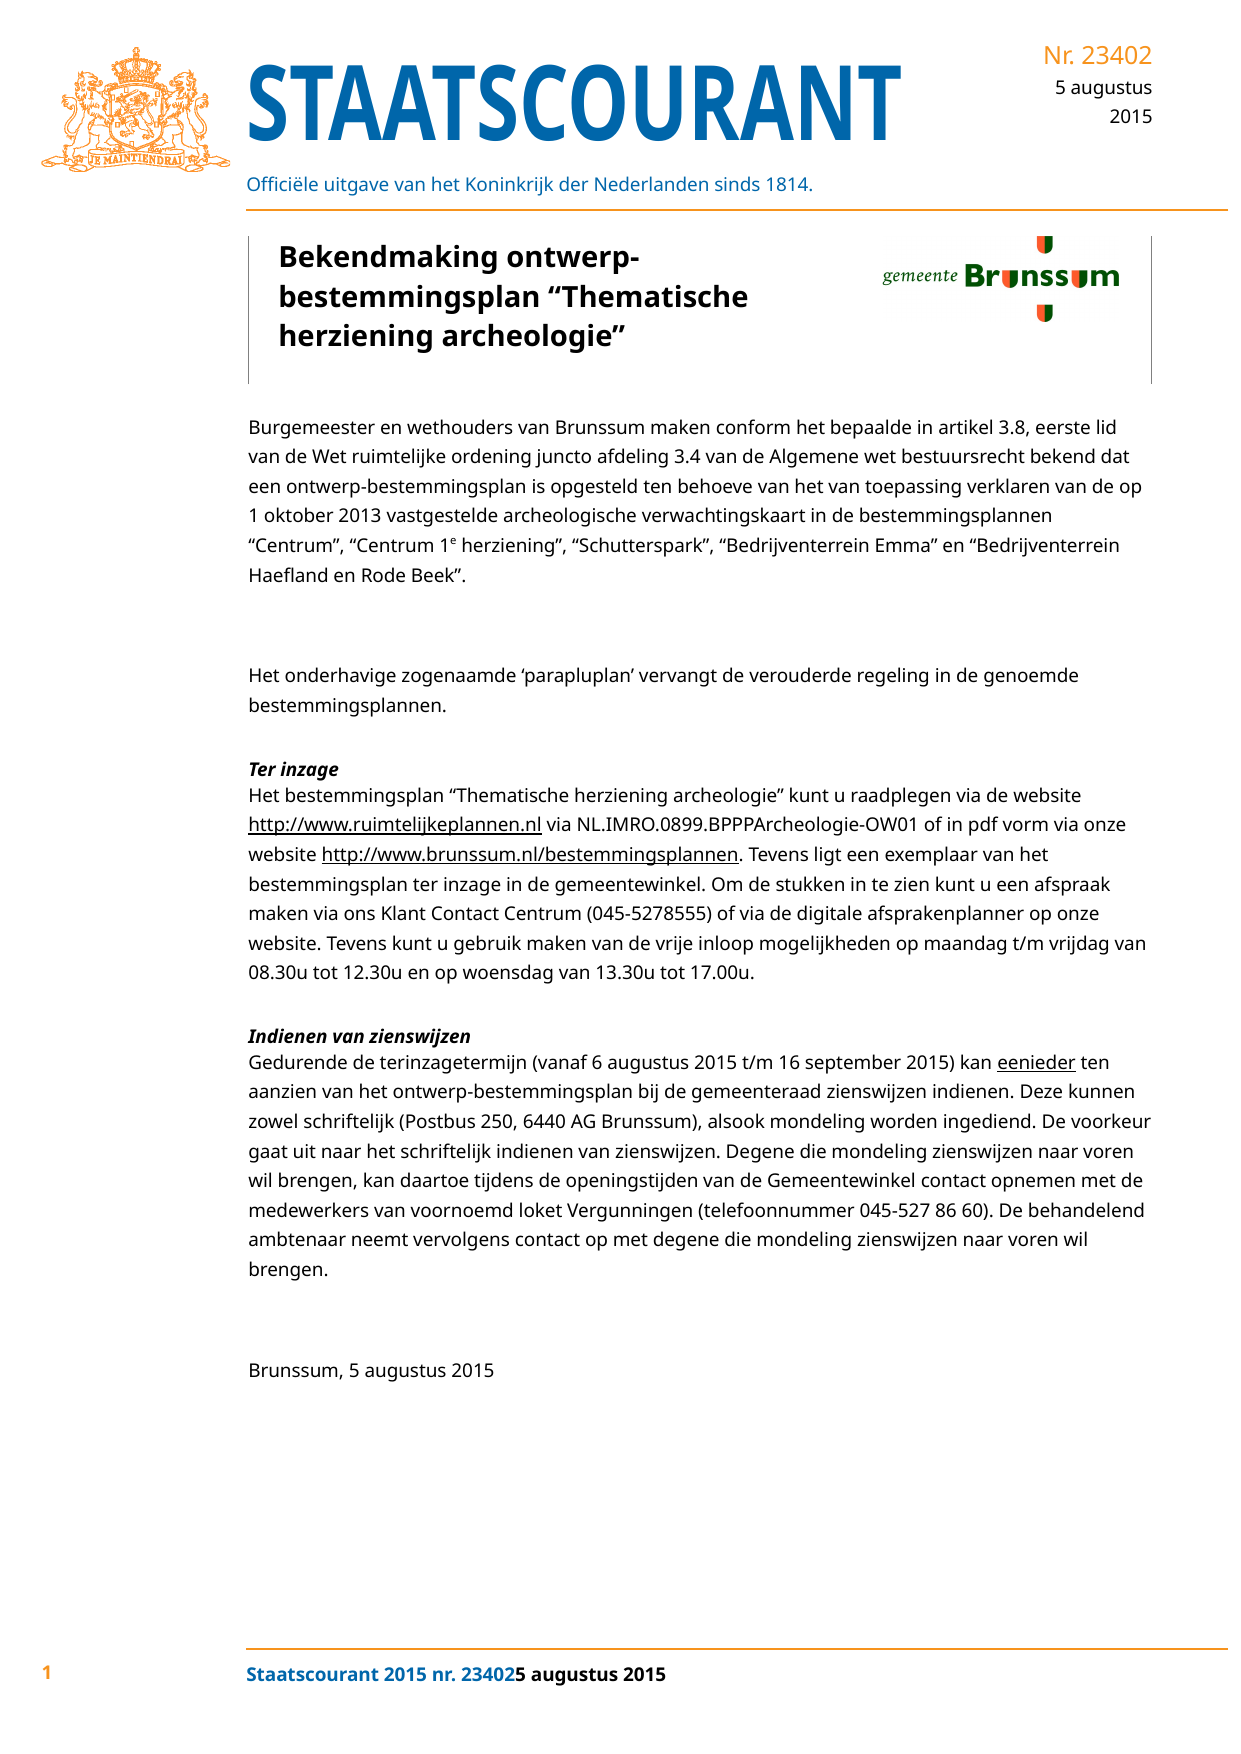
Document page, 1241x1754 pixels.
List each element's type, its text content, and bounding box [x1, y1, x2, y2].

text Het onderhavige zogenaamde ‘parapluplan’ vervangt de verouderde regeling in de genoemde bestemmingsplannen. [248, 663, 1152, 718]
text Gedurende de terinzagetermijn (vanaf 6 augustus 2015 t/m 16 september 2015) kan eenieder ten aanzien van het ontwerp-bestemmingsplan bij de gemeenteraad zienswijzen indienen. Deze kunnen zowel schriftelijk (Postbus 250, 6440 AG Brunssum), alsook mondeling worden ingediend. De voorkeur gaat uit naar het schriftelijk indienen van zienswijzen. Degene die mondeling zienswijzen naar voren wil brengen, kan daartoe tijdens de openingstijden van de Gemeentewinkel contact opnemen met de medewerkers van voornoemd loket Vergunningen (telefoonnummer 045-527 86 60). De behandelend ambtenaar neemt vervolgens contact op met degene die mondeling zienswijzen naar voren wil brengen. [248, 1049, 1152, 1282]
text Ter inzage [248, 756, 1152, 782]
text Burgemeester en wethouders van Brunssum maken conform het bepaalde in artikel 3.8, eerste lid van de Wet ruimtelijke ordening juncto afdeling 3.4 van de Algemene wet bestuursrecht bekend dat een ontwerp-bestemmingsplan is opgesteld ten behoeve van het van toepassing verklaren van de op 1 oktober 2013 vastgestelde archeologische verwachtingskaart in de bestemmingsplannen “Centrum”, “Centrum 1e herziening”, “Schutterspark”, “Bedrijventerrein Emma” en “Bedrijventerrein Haefland en Rode Beek”. [248, 414, 1152, 588]
table_header [850, 236, 1151, 384]
picture [41, 47, 231, 172]
text Het bestemmingsplan “Thematische herziening archeologie” kunt u raadplegen via de website http://www.ruimtelijkeplannen.nl via NL.IMRO.0899.BPPPArcheologie-OW01 of in pdf vorm via onze website http://www.brunssum.nl/bestemmingsplannen. Tevens ligt een exemplaar van het bestemmingsplan ter inzage in de gemeentewinkel. Om de stukken in te zien kunt u een afspraak maken via ons Klant Contact Centrum (045-5278555) of via de digitale afsprakenplanner op onze website. Tevens kunt u gebruik maken van de vrije inloop mogelijkheden op maandag t/m vrijdag van 08.30u tot 12.30u en op woensdag van 13.30u tot 17.00u. [248, 782, 1152, 985]
table_header Bekendmaking ontwerp-bestemmingsplan “Thematische herziening archeologie” [249, 236, 850, 384]
text Brunssum, 5 augustus 2015 [248, 1357, 1152, 1383]
text Indienen van zienswijzen [248, 1023, 1152, 1049]
picture [882, 236, 1119, 322]
